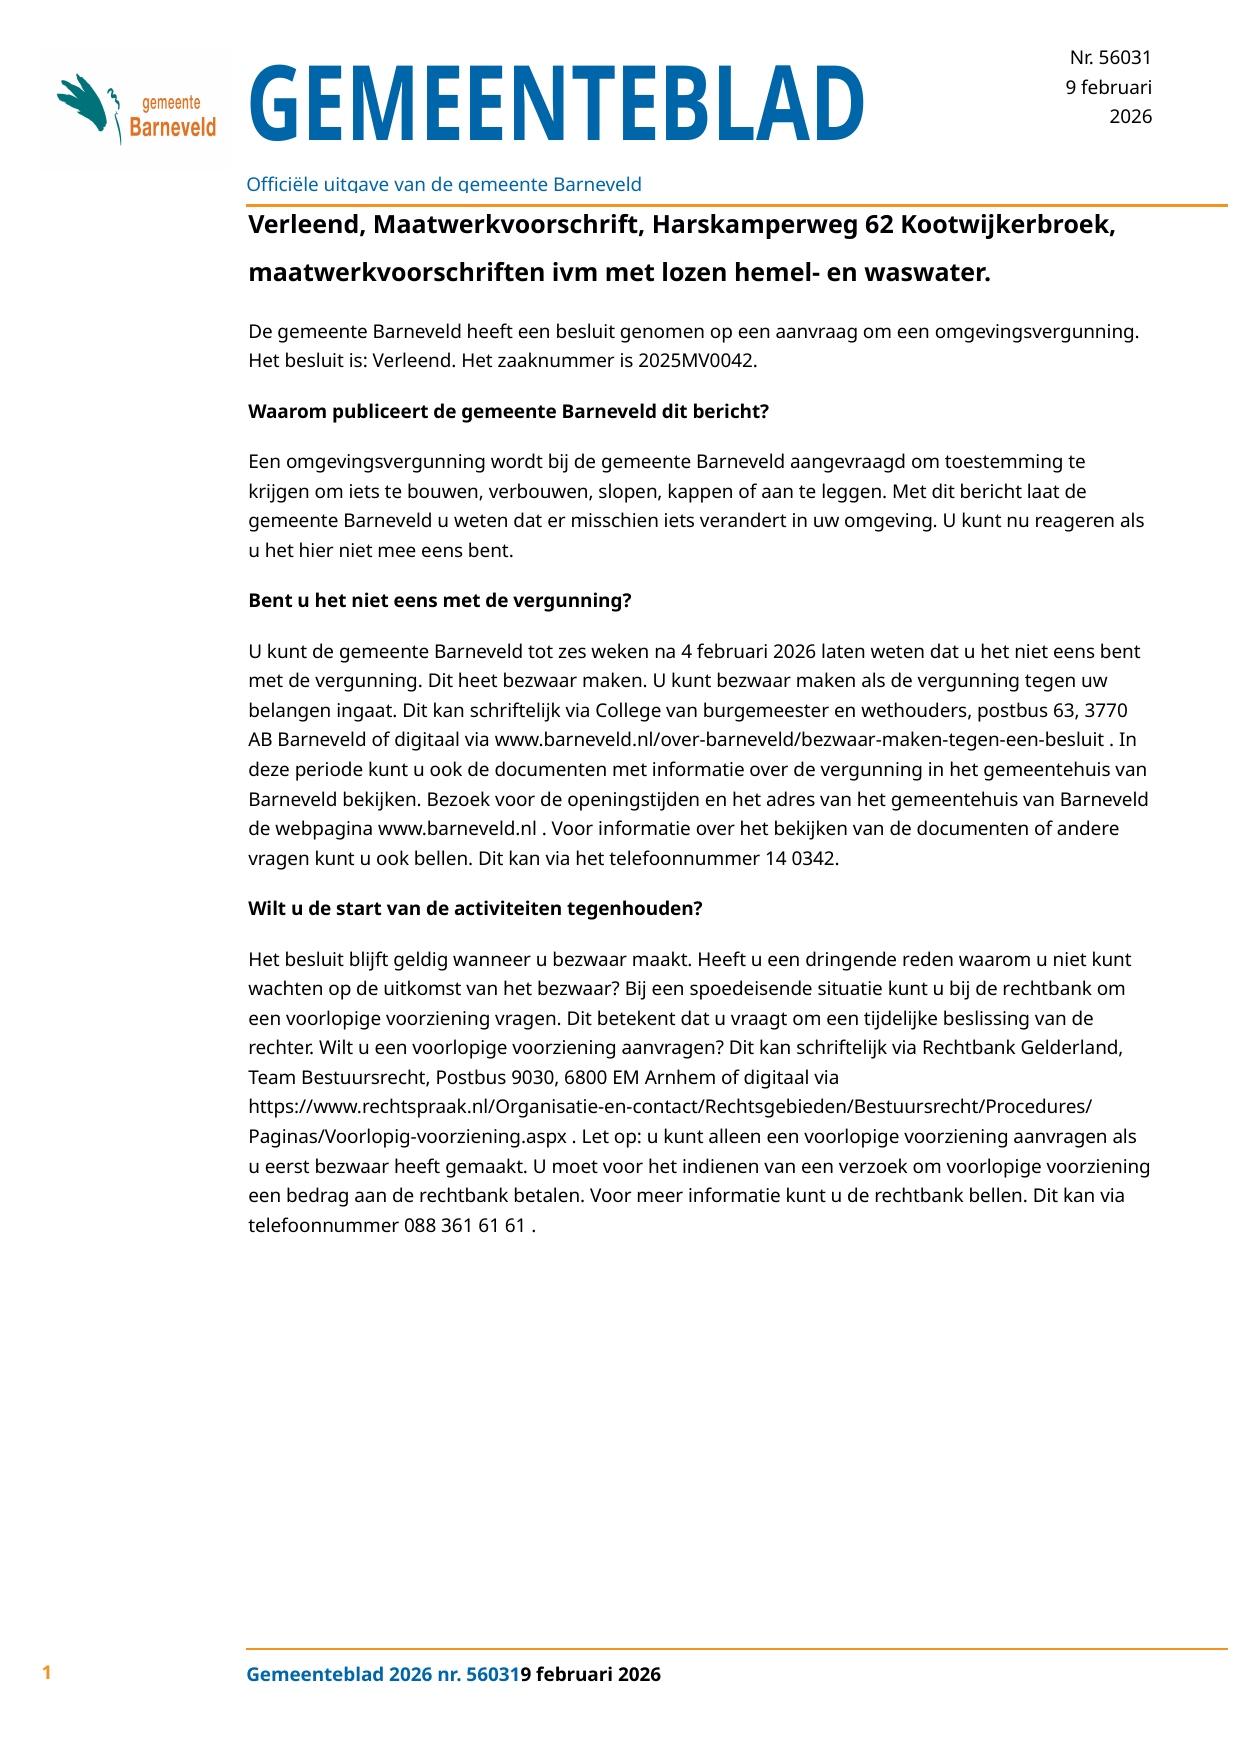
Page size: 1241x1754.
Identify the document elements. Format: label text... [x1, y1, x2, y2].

text Een omgevingsvergunning wordt bij de gemeente Barneveld aangevraagd om toestemming te krijgen om iets te bouwen, verbouwen, slopen, kappen of aan te leggen. Met dit bericht laat de gemeente Barneveld u weten dat er misschien iets verandert in uw omgeving. U kunt nu reageren als u het hier niet mee eens bent. [248, 448, 1152, 563]
text Bent u het niet eens met de vergunning? [248, 587, 1152, 613]
text De gemeente Barneveld heeft een besluit genomen op een aanvraag om een omgevingsvergunning. Het besluit is: Verleend. Het zaaknummer is 2025MV0042. [248, 318, 1152, 373]
text Het besluit blijft geldig wanneer u bezwaar maakt. Heeft u een dringende reden waarom u niet kunt wachten op de uitkomst van het bezwaar? Bij een spoedeisende situatie kunt u bij de rechtbank om een voorlopige voorziening vragen. Dit betekent dat u vraagt om een tijdelijke beslissing van de rechter. Wilt u een voorlopige voorziening aanvragen? Dit kan schriftelijk via Rechtbank Gelderland, Team Bestuursrecht, Postbus 9030, 6800 EM Arnhem of digitaal via https://www.rechtspraak.nl/Organisatie-en-contact/Rechtsgebieden/Bestuursrecht/Procedures/Paginas/Voorlopig-voorziening.aspx . Let op: u kunt alleen een voorlopige voorziening aanvragen als u eerst bezwaar heeft gemaakt. U moet voor het indienen van een verzoek om voorlopige voorziening een bedrag aan de rechtbank betalen. Voor meer informatie kunt u de rechtbank bellen. Dit kan via telefoonnummer 088 361 61 61 . [248, 946, 1152, 1238]
text U kunt de gemeente Barneveld tot zes weken na 4 februari 2026 laten weten dat u het niet eens bent met de vergunning. Dit heet bezwaar maken. U kunt bezwaar maken als de vergunning tegen uw belangen ingaat. Dit kan schriftelijk via College van burgemeester en wethouders, postbus 63, 3770 AB Barneveld of digitaal via www.barneveld.nl/over-barneveld/bezwaar-maken-tegen-een-besluit . In deze periode kunt u ook de documenten met informatie over de vergunning in het gemeentehuis van Barneveld bekijken. Bezoek voor de openingstijden en het adres van het gemeentehuis van Barneveld de webpagina www.barneveld.nl . Voor informatie over het bekijken van de documenten of andere vragen kunt u ook bellen. Dit kan via het telefoonnummer 14 0342. [248, 638, 1152, 871]
picture [41, 47, 231, 172]
text Wilt u de start van de activiteiten tegenhouden? [248, 895, 1152, 921]
text Waarom publiceert de gemeente Barneveld dit bericht? [248, 398, 1152, 424]
text Verleend, Maatwerkvoorschrift, Harskamperweg 62 Kootwijkerbroek, maatwerkvoorschriften ivm met lozen hemel- en waswater. [248, 207, 1152, 288]
